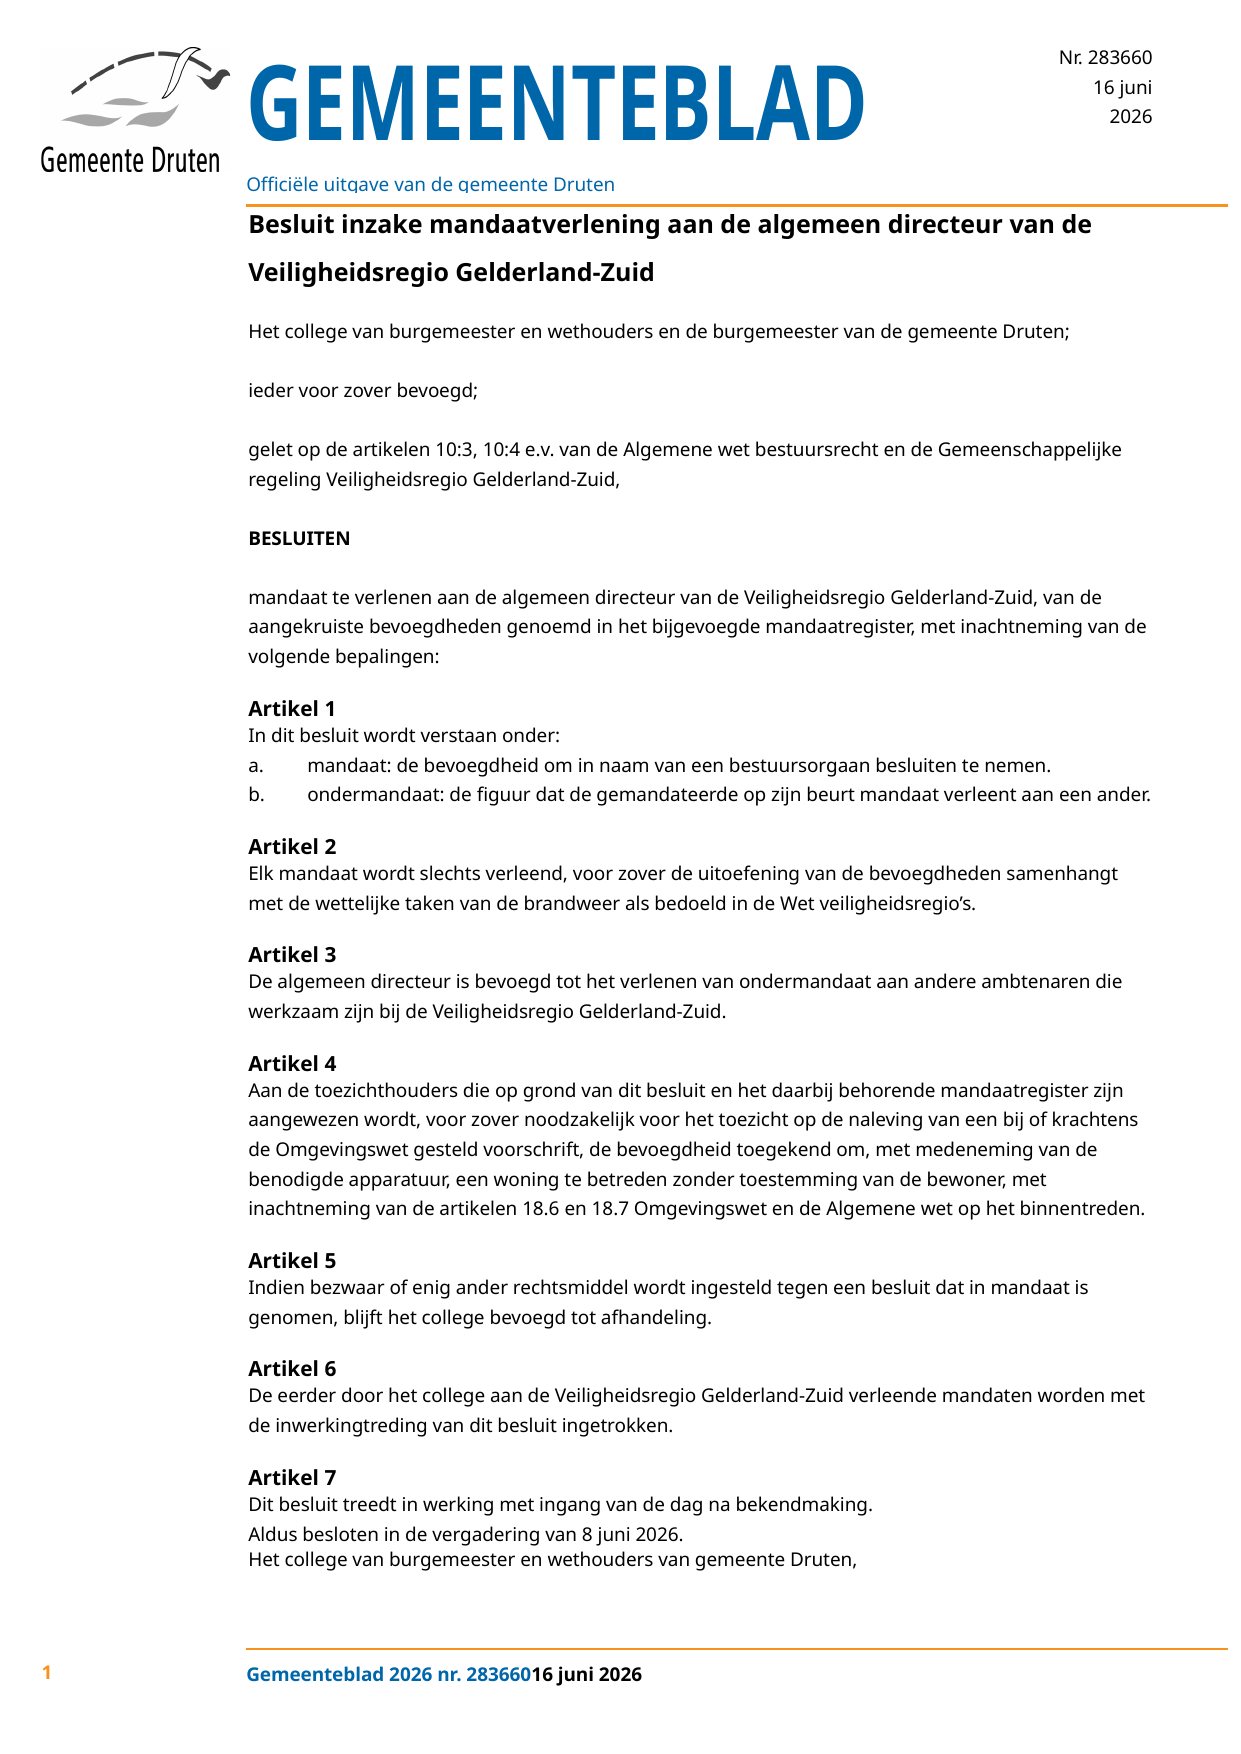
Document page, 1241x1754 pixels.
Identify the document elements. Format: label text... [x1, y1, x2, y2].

text BESLUITEN [248, 525, 1152, 551]
text Elk mandaat wordt slechts verleend, voor zover de uitoefening van de bevoegdheden samenhangt met de wettelijke taken van de brandweer als bedoeld in de Wet veiligheidsregio’s. [248, 860, 1152, 916]
text Het college van burgemeester en wethouders van gemeente Druten, [248, 1546, 1152, 1572]
text Artikel 3 [248, 940, 1152, 969]
text De eerder door het college aan de Veiligheidsregio Gelderland-Zuid verleende mandaten worden met de inwerkingtreding van dit besluit ingetrokken. [248, 1383, 1152, 1438]
text Indien bezwaar of enig ander rechtsmiddel wordt ingesteld tegen een besluit dat in mandaat is genomen, blijft het college bevoegd tot afhandeling. [248, 1274, 1152, 1329]
text Aan de toezichthouders die op grond van dit besluit en het daarbij behorende mandaatregister zijn aangewezen wordt, voor zover noodzakelijk voor het toezicht op de naleving van een bij of krachtens de Omgevingswet gesteld voorschrift, de bevoegdheid toegekend om, met medeneming van de benodigde apparatuur, een woning te betreden zonder toestemming van de bewoner, met inachtneming van de artikelen 18.6 en 18.7 Omgevingswet en de Algemene wet op het binnentreden. [248, 1077, 1152, 1221]
text Artikel 1 [248, 694, 1152, 722]
text mandaat te verlenen aan de algemeen directeur van de Veiligheidsregio Gelderland-Zuid, van de aangekruiste bevoegdheden genoemd in het bijgevoegde mandaatregister, met inachtneming van de volgende bepalingen: [248, 584, 1152, 669]
text Het college van burgemeester en wethouders en de burgemeester van de gemeente Druten; [248, 318, 1152, 344]
text Artikel 4 [248, 1049, 1152, 1077]
list mandaat: de bevoegdheid om in naam van een bestuursorgaan besluiten te nemen. [248, 752, 1152, 777]
list ondermandaat: de figuur dat de gemandateerde op zijn beurt mandaat verleent aan een ander. [248, 781, 1152, 807]
text ieder voor zover bevoegd; [248, 377, 1152, 403]
text Aldus besloten in de vergadering van 8 juni 2026. [248, 1521, 1152, 1546]
text Artikel 5 [248, 1246, 1152, 1274]
text De algemeen directeur is bevoegd tot het verlenen van ondermandaat aan andere ambtenaren die werkzaam zijn bij de Veiligheidsregio Gelderland-Zuid. [248, 969, 1152, 1024]
text Besluit inzake mandaatverlening aan de algemeen directeur van de Veiligheidsregio Gelderland-Zuid [248, 207, 1152, 288]
text gelet op de artikelen 10:3, 10:4 e.v. van de Algemene wet bestuursrecht en de Gemeenschappelijke regeling Veiligheidsregio Gelderland-Zuid, [248, 436, 1152, 492]
text Artikel 2 [248, 832, 1152, 860]
text Artikel 7 [248, 1463, 1152, 1491]
text In dit besluit wordt verstaan onder: [248, 722, 1152, 748]
picture [41, 47, 231, 172]
text Artikel 6 [248, 1354, 1152, 1383]
text Dit besluit treedt in werking met ingang van de dag na bekendmaking. [248, 1491, 1152, 1517]
